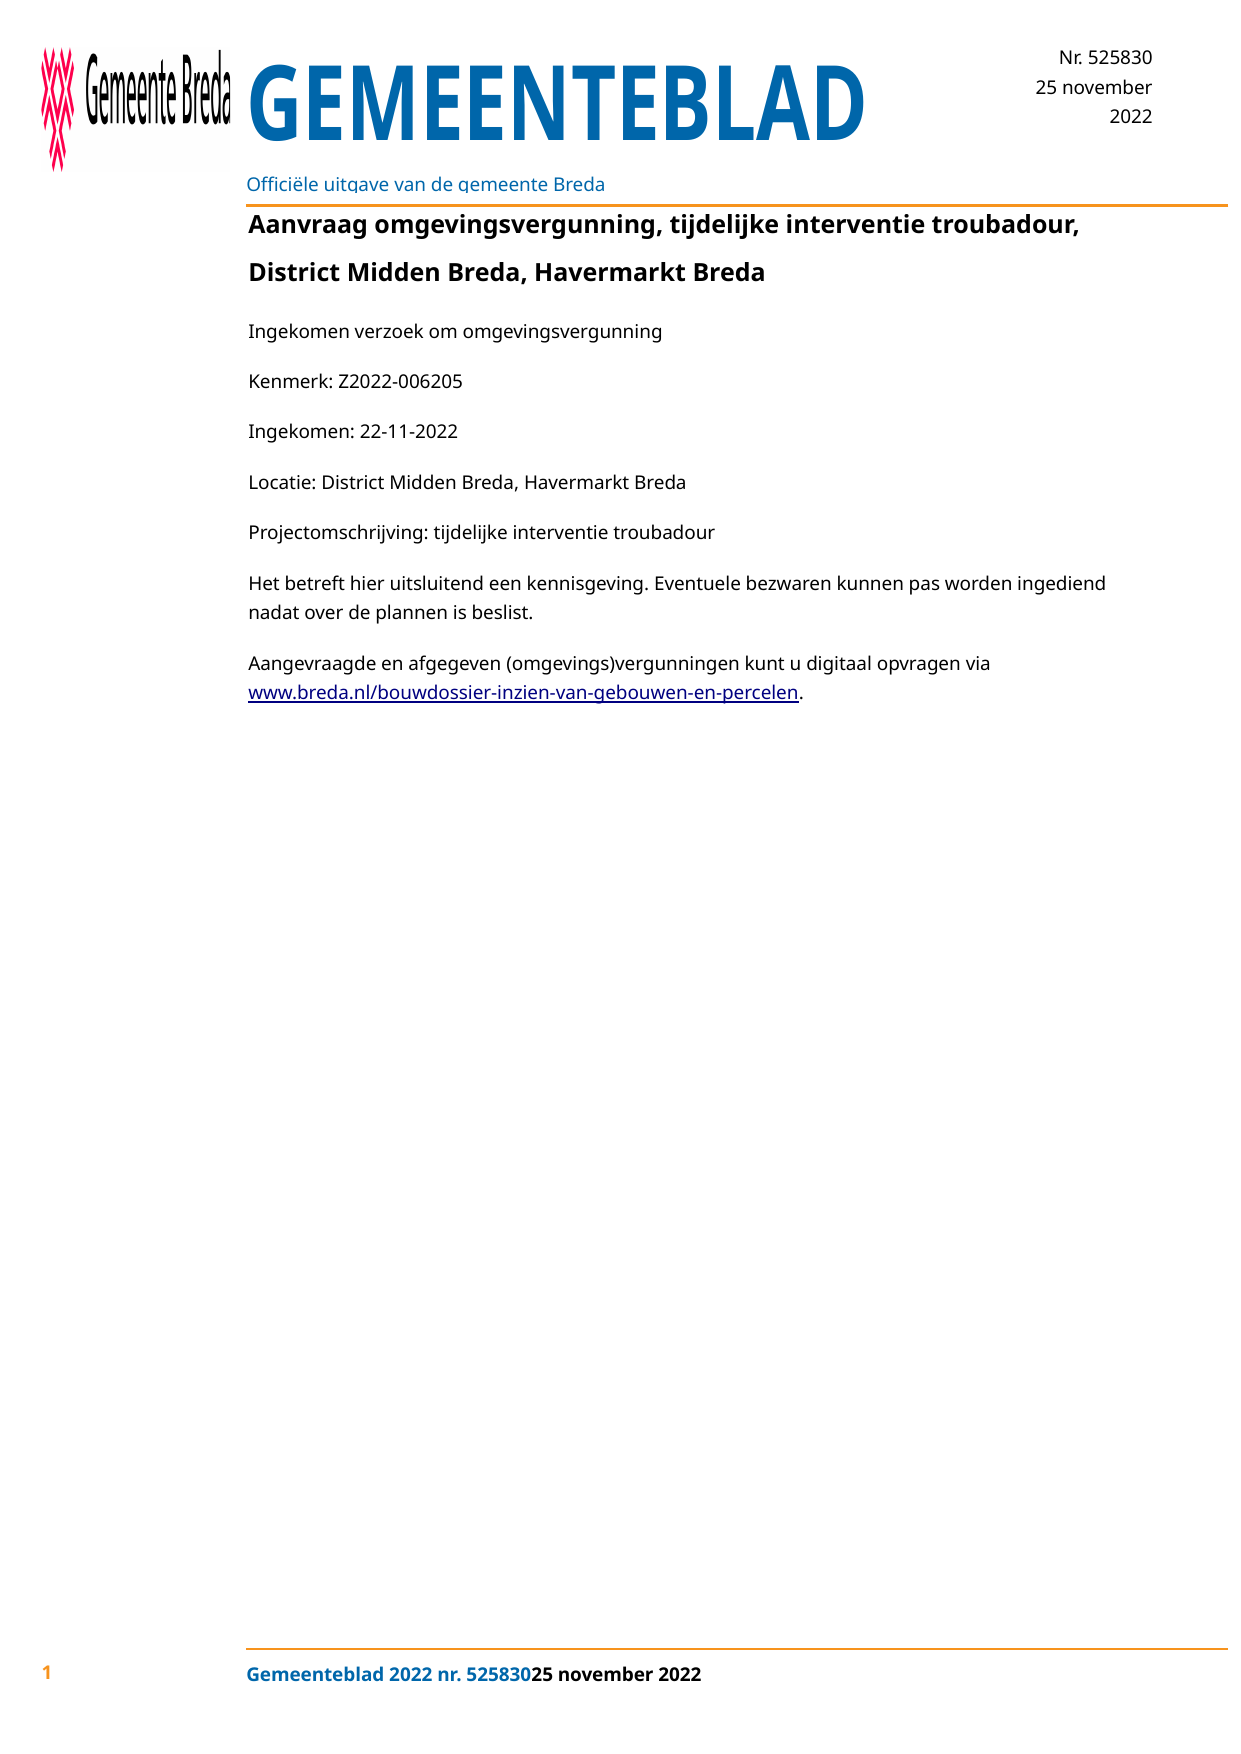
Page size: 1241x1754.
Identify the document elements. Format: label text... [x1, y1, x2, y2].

text Projectomschrijving: tijdelijke interventie troubadour [248, 519, 1152, 545]
text Aanvraag omgevingsvergunning, tijdelijke interventie troubadour, District Midden Breda, Havermarkt Breda [248, 207, 1152, 288]
text Ingekomen: 22-11-2022 [248, 419, 1152, 444]
picture [41, 47, 231, 172]
text Kenmerk: Z2022-006205 [248, 368, 1152, 394]
text Locatie: District Midden Breda, Havermarkt Breda [248, 469, 1152, 495]
text Aangevraagde en afgegeven (omgevings)vergunningen kunt u digitaal opvragen via www.breda.nl/bouwdossier-inzien-van-gebouwen-en-percelen. [248, 650, 1152, 705]
text Ingekomen verzoek om omgevingsvergunning [248, 318, 1152, 344]
text Het betreft hier uitsluitend een kennisgeving. Eventuele bezwaren kunnen pas worden ingediend nadat over de plannen is beslist. [248, 570, 1152, 625]
